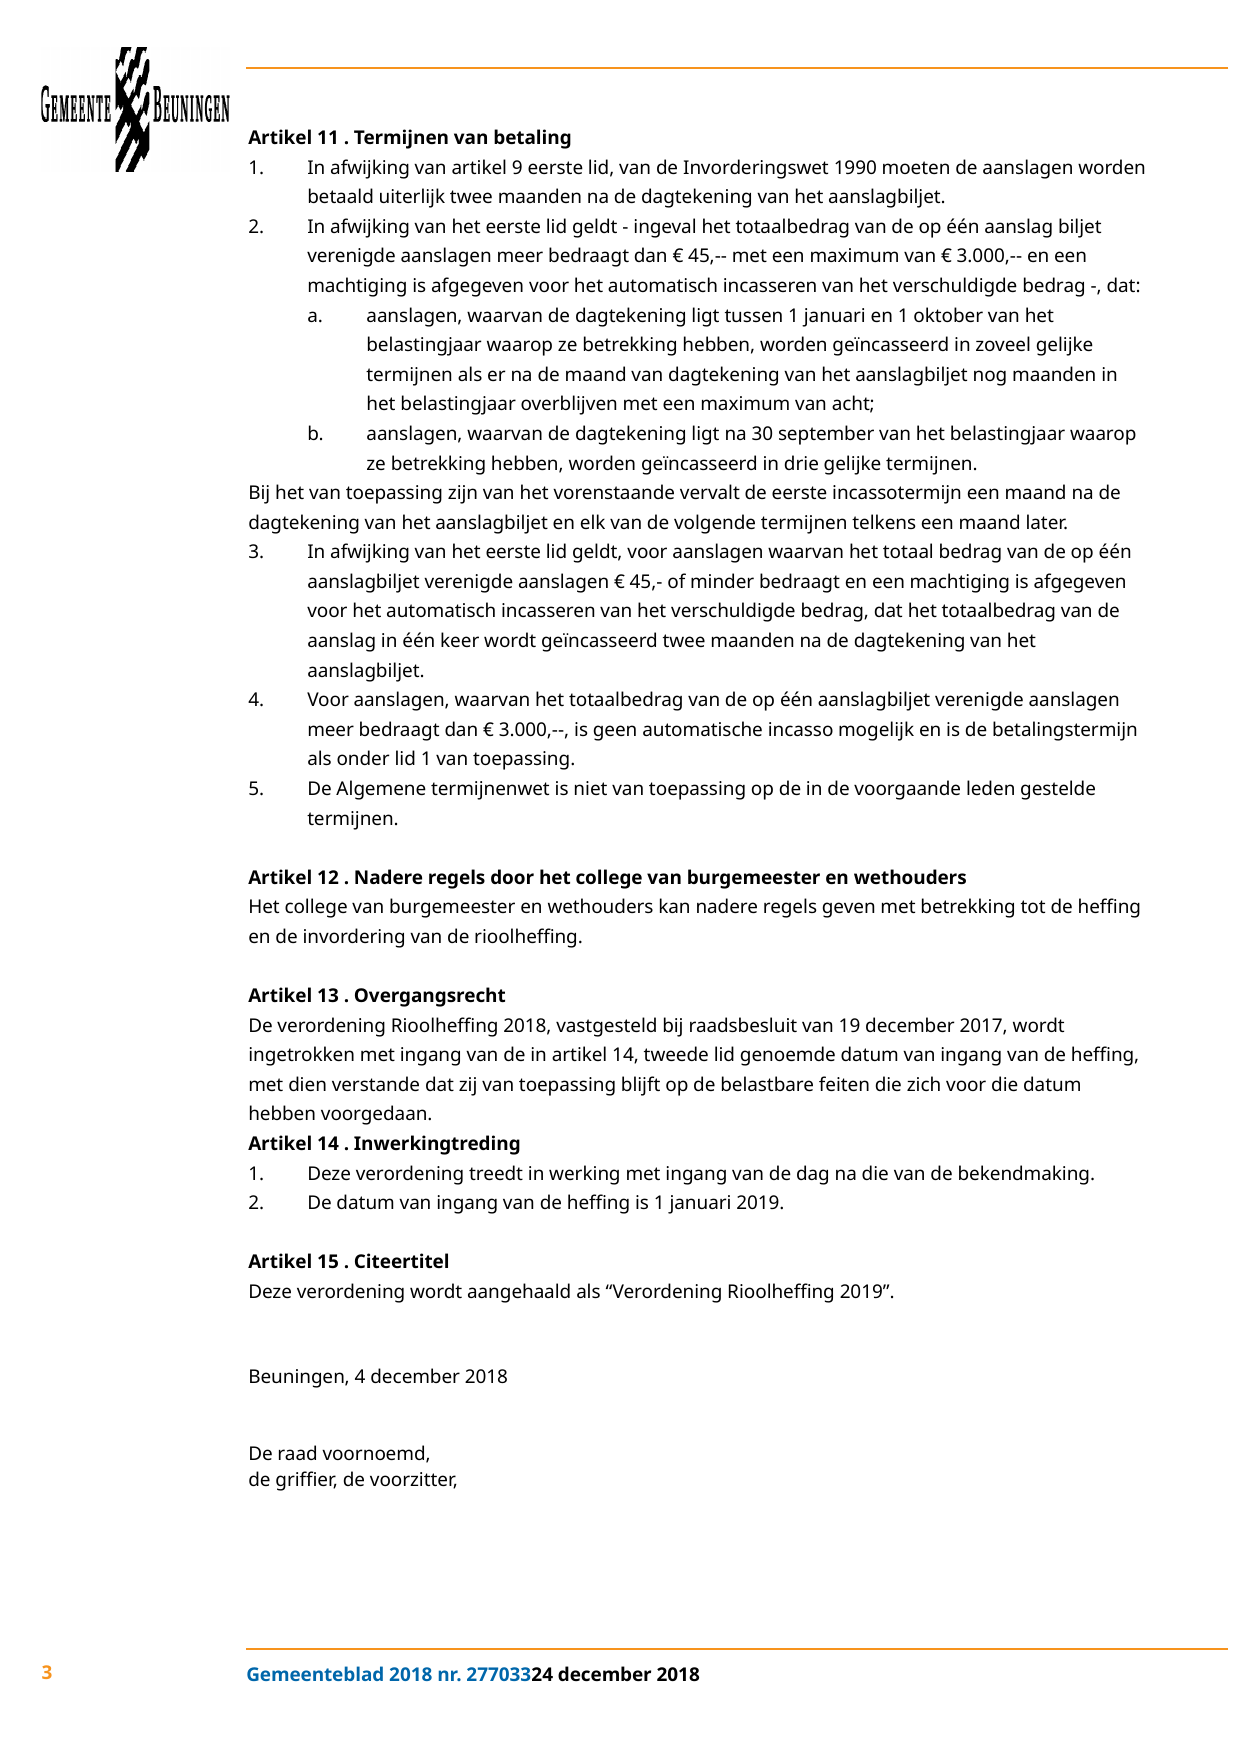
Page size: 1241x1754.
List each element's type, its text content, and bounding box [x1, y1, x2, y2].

list In afwijking van het eerste lid geldt, voor aanslagen waarvan het totaal bedrag van de op één aanslagbiljet verenigde aanslagen € 45,- of minder bedraagt en een machtiging is afgegeven voor het automatisch incasseren van het verschuldigde bedrag, dat het totaalbedrag van de aanslag in één keer wordt geïncasseerd twee maanden na de dagtekening van het aanslagbiljet. [248, 538, 1152, 683]
text De raad voornoemd, [248, 1440, 1152, 1466]
list De Algemene termijnenwet is niet van toepassing op de in de voorgaande leden gestelde termijnen. [248, 775, 1152, 831]
list In afwijking van het eerste lid geldt - ingeval het totaalbedrag van de op één aanslag biljet verenigde aanslagen meer bedraagt dan € 45,-- met een maximum van € 3.000,-- en een machtiging is afgegeven voor het automatisch incasseren van het verschuldigde bedrag -, dat: [248, 213, 1152, 298]
text Het college van burgemeester en wethouders kan nadere regels geven met betrekking tot de heffing en de invordering van de rioolheffing. [248, 893, 1152, 949]
text Bij het van toepassing zijn van het vorenstaande vervalt de eerste incassotermijn een maand na de dagtekening van het aanslagbiljet en elk van de volgende termijnen telkens een maand later. [248, 479, 1152, 535]
text Beuningen, 4 december 2018 [248, 1363, 1152, 1389]
list aanslagen, waarvan de dagtekening ligt tussen 1 januari en 1 oktober van het belastingjaar waarop ze betrekking hebben, worden geïncasseerd in zoveel gelijke termijnen als er na de maand van dagtekening van het aanslagbiljet nog maanden in het belastingjaar overblijven met een maximum van acht; [307, 302, 1152, 416]
list aanslagen, waarvan de dagtekening ligt na 30 september van het belastingjaar waarop ze betrekking hebben, worden geïncasseerd in drie gelijke termijnen. [307, 420, 1152, 476]
text Artikel 14 . Inwerkingtreding [248, 1130, 1152, 1156]
text de griffier, de voorzitter, [248, 1466, 1152, 1492]
list De datum van ingang van de heffing is 1 januari 2019. [248, 1189, 1152, 1215]
list Deze verordening treedt in werking met ingang van de dag na die van de bekendmaking. [248, 1160, 1152, 1186]
text Deze verordening wordt aangehaald als “Verordening Rioolheffing 2019”. [248, 1278, 1152, 1304]
list In afwijking van artikel 9 eerste lid, van de Invorderingswet 1990 moeten de aanslagen worden betaald uiterlijk twee maanden na de dagtekening van het aanslagbiljet. [248, 154, 1152, 209]
list Voor aanslagen, waarvan het totaalbedrag van de op één aanslagbiljet verenigde aanslagen meer bedraagt dan € 3.000,--, is geen automatische incasso mogelijk en is de betalingstermijn als onder lid 1 van toepassing. [248, 686, 1152, 771]
text De verordening Rioolheffing 2018, vastgesteld bij raadsbesluit van 19 december 2017, wordt ingetrokken met ingang van de in artikel 14, tweede lid genoemde datum van ingang van de heffing, met dien verstande dat zij van toepassing blijft op de belastbare feiten die zich voor die datum hebben voorgedaan. [248, 1012, 1152, 1126]
text Artikel 11 . Termijnen van betaling [248, 124, 1152, 150]
text Artikel 12 . Nadere regels door het college van burgemeester en wethouders [248, 864, 1152, 890]
text Artikel 13 . Overgangsrecht [248, 982, 1152, 1008]
picture [41, 47, 231, 172]
text Artikel 15 . Citeertitel [248, 1248, 1152, 1274]
